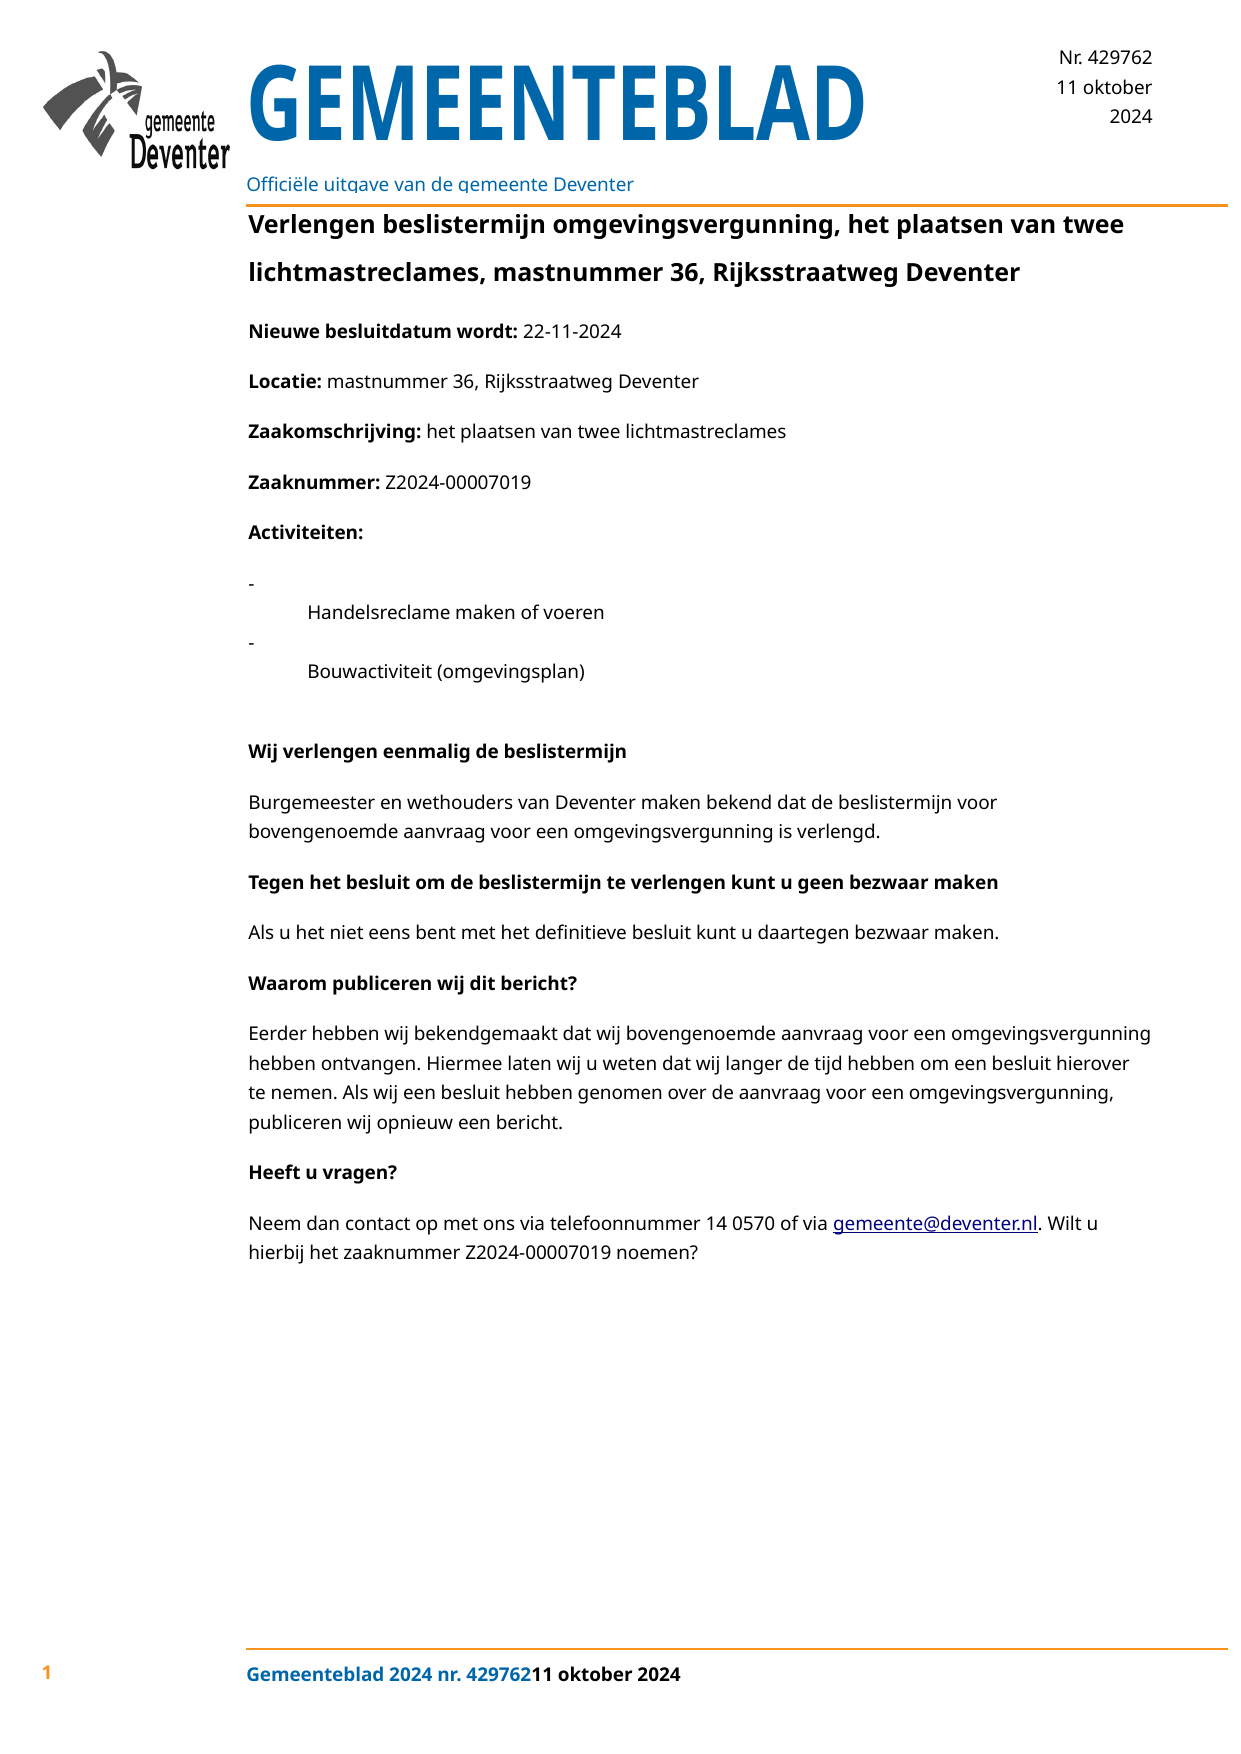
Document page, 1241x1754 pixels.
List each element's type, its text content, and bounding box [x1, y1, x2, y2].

text Zaakomschrijving: het plaatsen van twee lichtmastreclames [248, 419, 1152, 444]
text Activiteiten: [248, 519, 1152, 545]
text Nieuwe besluitdatum wordt: 22-11-2024 [248, 318, 1152, 344]
text Neem dan contact op met ons via telefoonnummer 14 0570 of via gemeente@deventer.nl. Wilt u hierbij het zaaknummer Z2024-00007019 noemen? [248, 1210, 1152, 1265]
text Verlengen beslistermijn omgevingsvergunning, het plaatsen van twee lichtmastreclames, mastnummer 36, Rijksstraatweg Deventer [248, 207, 1152, 288]
text Als u het niet eens bent met het definitieve besluit kunt u daartegen bezwaar maken. [248, 919, 1152, 945]
text Tegen het besluit om de beslistermijn te verlengen kunt u geen bezwaar maken [248, 869, 1152, 895]
text Eerder hebben wij bekendgemaakt dat wij bovengenoemde aanvraag voor een omgevingsvergunning hebben ontvangen. Hiermee laten wij u weten dat wij langer de tijd hebben om een besluit hierover te nemen. Als wij een besluit hebben genomen over de aanvraag voor een omgevingsvergunning, publiceren wij opnieuw een bericht. [248, 1020, 1152, 1135]
text Burgemeester en wethouders van Deventer maken bekend dat de beslistermijn voor bovengenoemde aanvraag voor een omgevingsvergunning is verlengd. [248, 789, 1152, 844]
text Wij verlengen eenmalig de beslistermijn [248, 739, 1152, 764]
list Bouwactiviteit (omgevingsplan) [248, 659, 1152, 684]
text Zaaknummer: Z2024-00007019 [248, 469, 1152, 495]
picture [41, 47, 231, 172]
text Heeft u vragen? [248, 1159, 1152, 1185]
list Handelsreclame maken of voeren [248, 599, 1152, 625]
text Waarom publiceren wij dit bericht? [248, 970, 1152, 996]
text Locatie: mastnummer 36, Rijksstraatweg Deventer [248, 368, 1152, 394]
